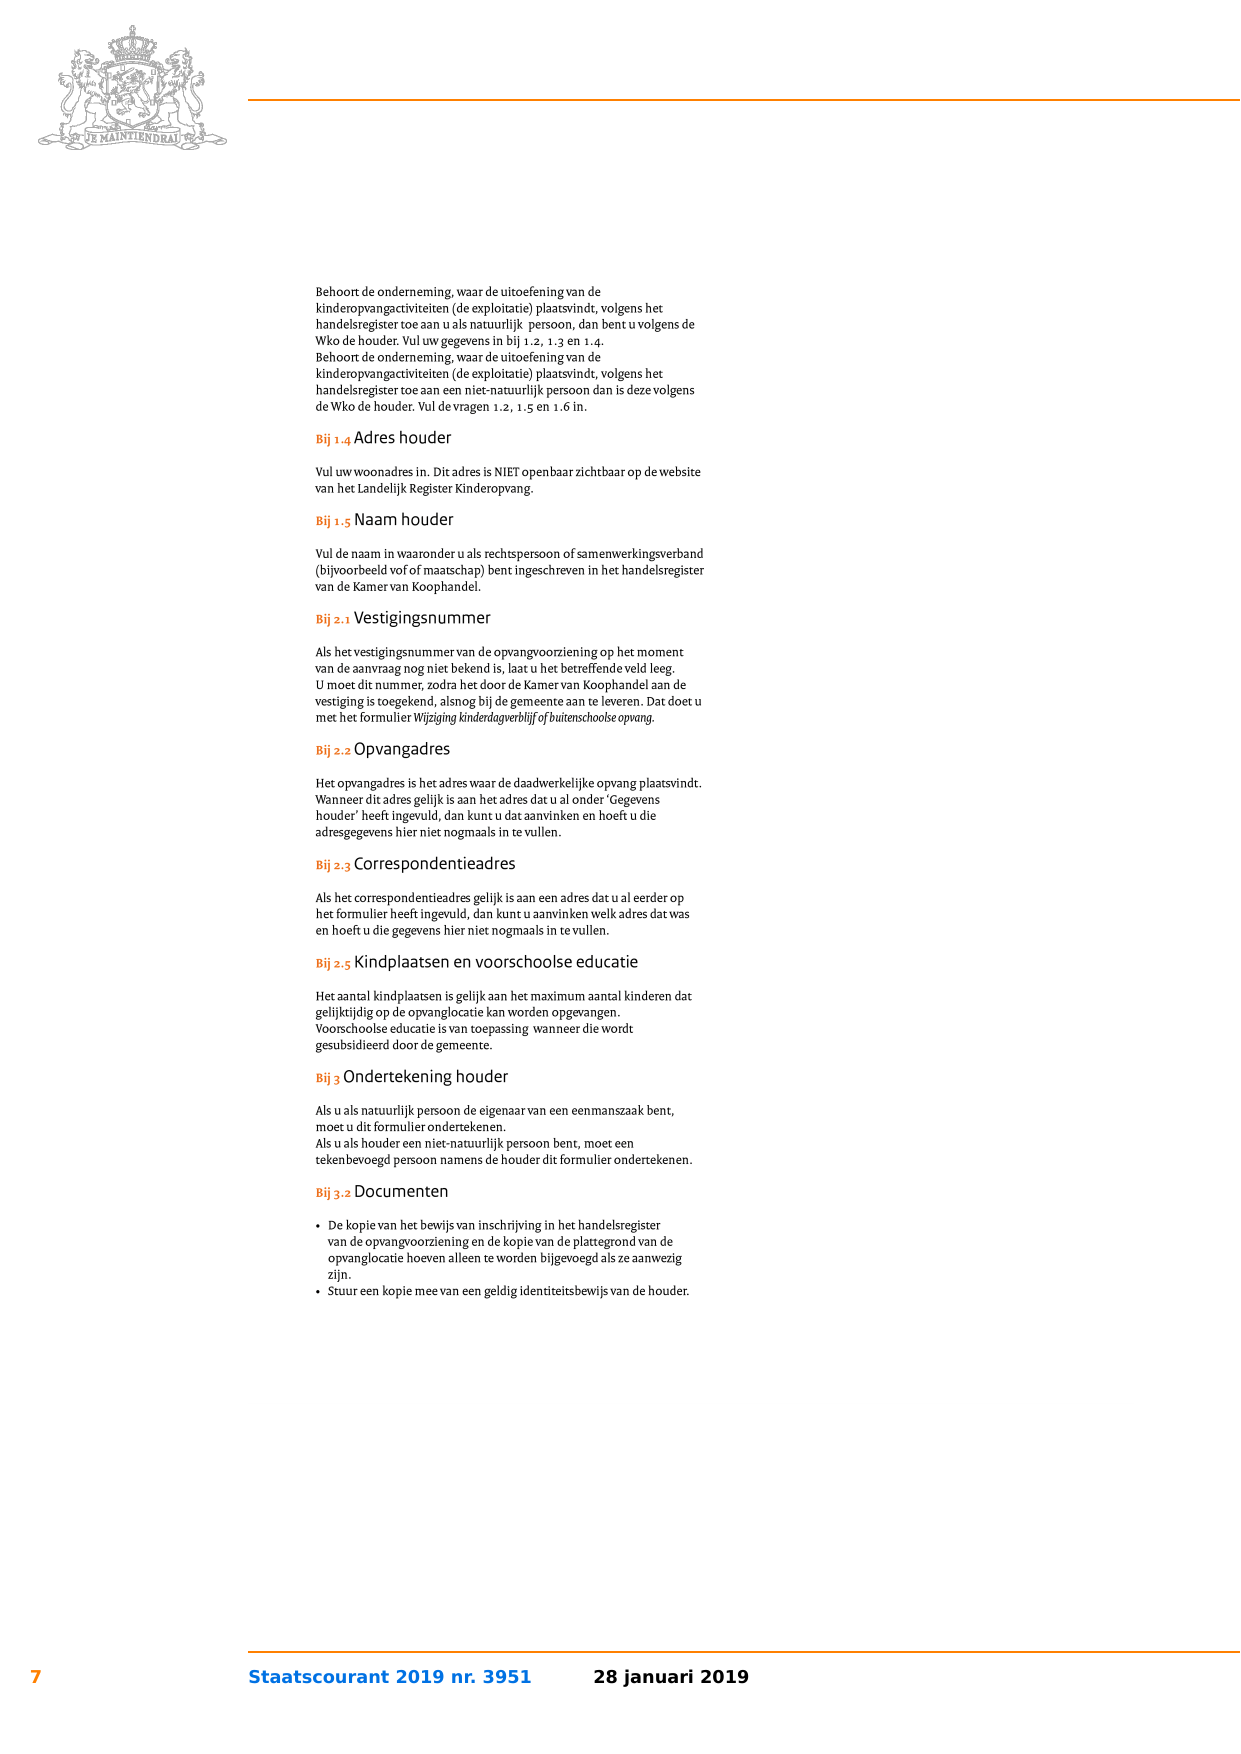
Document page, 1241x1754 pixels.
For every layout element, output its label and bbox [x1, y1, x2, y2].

picture [38, 25, 227, 150]
picture [248, 151, 1134, 1404]
